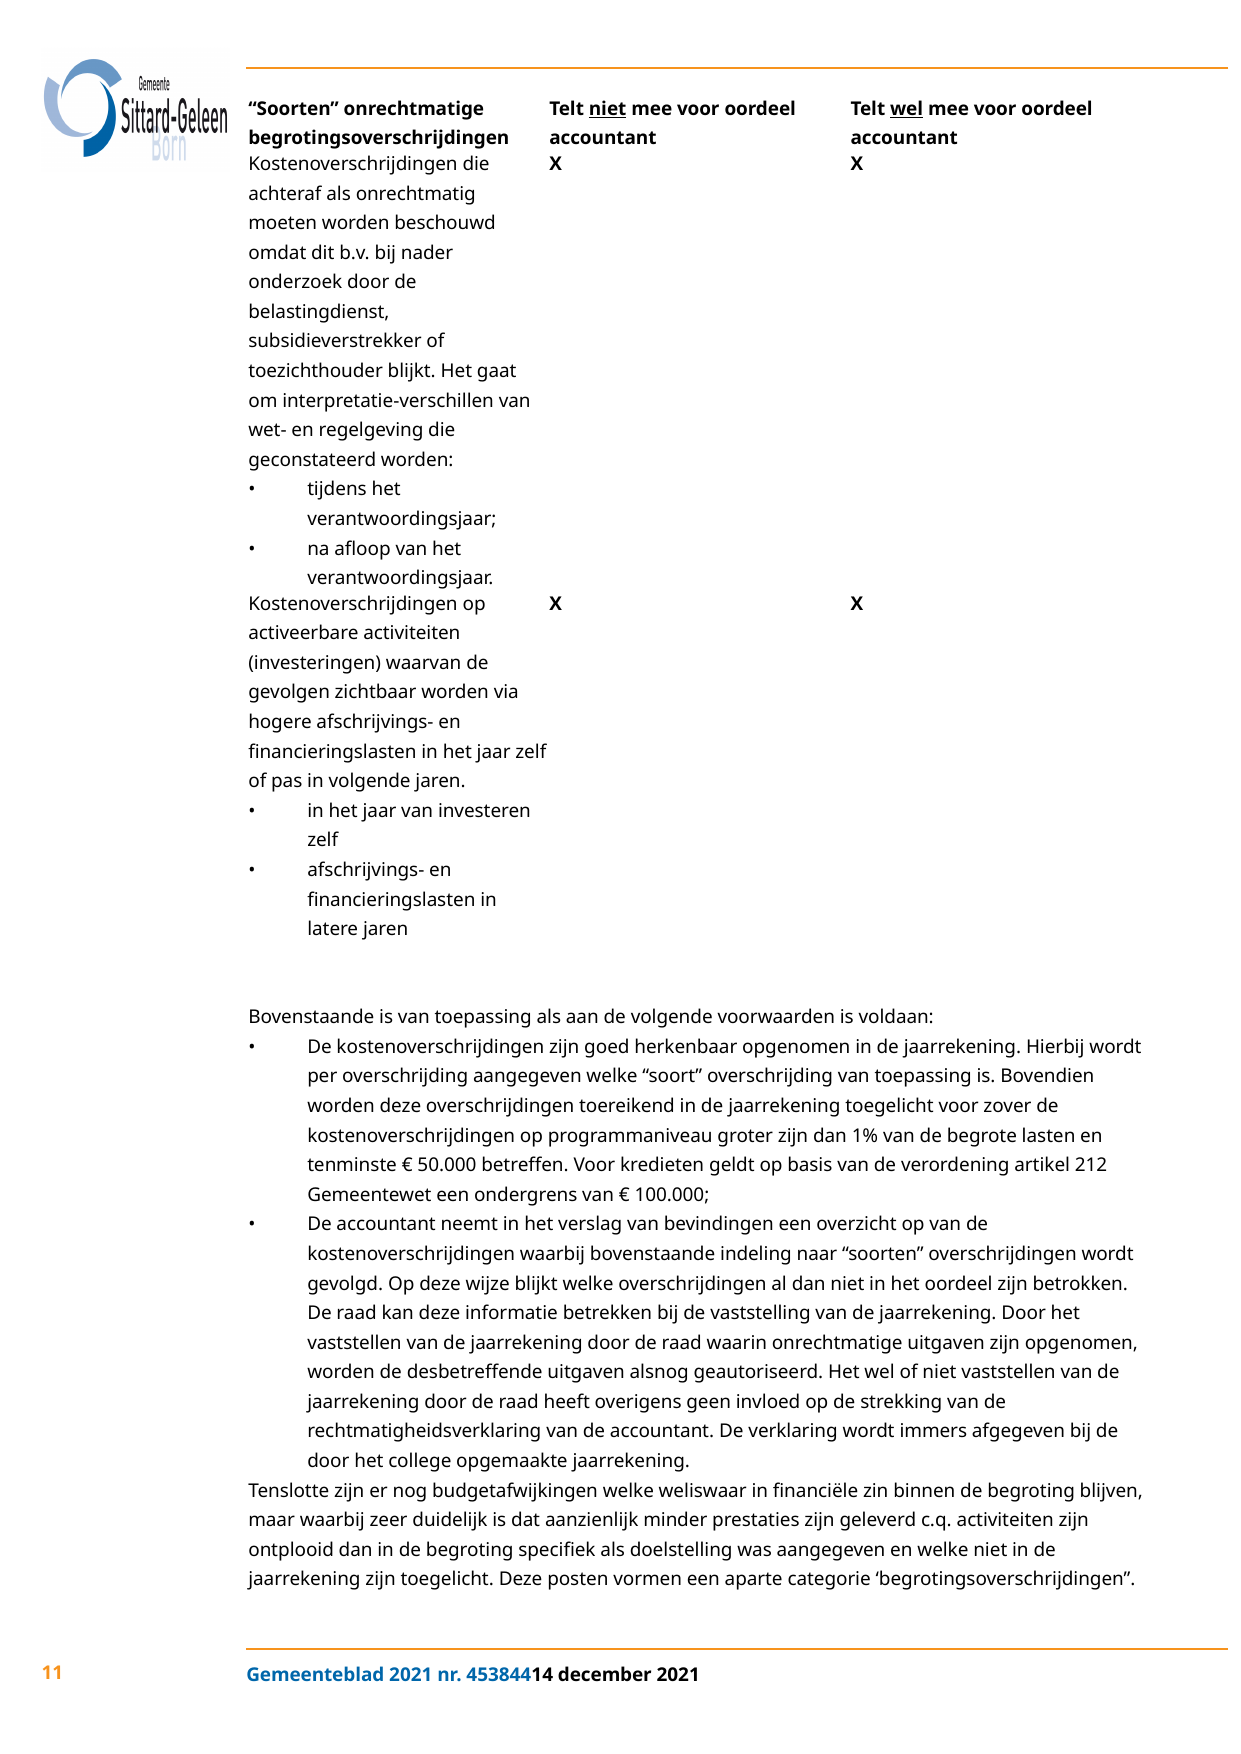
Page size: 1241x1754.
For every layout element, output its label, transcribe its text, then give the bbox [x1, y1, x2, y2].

table_header Telt niet mee voor oordeel accountant [549, 95, 850, 150]
table_header “Soorten” onrechtmatige begrotingsoverschrijdingen [248, 95, 549, 150]
table_cell Kostenoverschrijdingen die achteraf als onrechtmatig moeten worden beschouwd omdat dit b.v. bij nader onderzoek door de belastingdienst, subsidieverstrekker of toezichthouder blijkt. Het gaat om interpretatie-verschillen van wet- en regelgeving die geconstateerd worden: tijdens het verantwoordingsjaar; na afloop van het verantwoordingsjaar. [248, 150, 549, 590]
table_cell X [850, 590, 1152, 941]
table_cell X [549, 590, 850, 941]
text Bovenstaande is van toepassing als aan de volgende voorwaarden is voldaan: [248, 1003, 1152, 1029]
text Tenslotte zijn er nog budgetafwijkingen welke weliswaar in financiële zin binnen de begroting blijven, maar waarbij zeer duidelijk is dat aanzienlijk minder prestaties zijn geleverd c.q. activiteiten zijn ontplooid dan in de begroting specifiek als doelstelling was aangegeven en welke niet in de jaarrekening zijn toegelicht. Deze posten vormen een aparte categorie ‘begrotingsoverschrijdingen”. [248, 1477, 1152, 1591]
table_cell X [850, 150, 1152, 590]
table_header Telt wel mee voor oordeel accountant [850, 95, 1152, 150]
list De accountant neemt in het verslag van bevindingen een overzicht op van de kostenoverschrijdingen waarbij bovenstaande indeling naar “soorten” overschrijdingen wordt gevolgd. Op deze wijze blijkt welke overschrijdingen al dan niet in het oordeel zijn betrokken. De raad kan deze informatie betrekken bij de vaststelling van de jaarrekening. Door het vaststellen van de jaarrekening door de raad waarin onrechtmatige uitgaven zijn opgenomen, worden de desbetreffende uitgaven alsnog geautoriseerd. Het wel of niet vaststellen van de jaarrekening door de raad heeft overigens geen invloed op de strekking van de rechtmatigheidsverklaring van de accountant. De verklaring wordt immers afgegeven bij de door het college opgemaakte jaarrekening. [248, 1211, 1152, 1473]
picture [41, 47, 231, 172]
list De kostenoverschrijdingen zijn goed herkenbaar opgenomen in de jaarrekening. Hierbij wordt per overschrijding aangegeven welke “soort” overschrijding van toepassing is. Bovendien worden deze overschrijdingen toereikend in de jaarrekening toegelicht voor zover de kostenoverschrijdingen op programmaniveau groter zijn dan 1% van de begrote lasten en tenminste € 50.000 betreffen. Voor kredieten geldt op basis van de verordening artikel 212 Gemeentewet een ondergrens van € 100.000; [248, 1033, 1152, 1207]
table_cell Kostenoverschrijdingen op activeerbare activiteiten (investeringen) waarvan de gevolgen zichtbaar worden via hogere afschrijvings- en financieringslasten in het jaar zelf of pas in volgende jaren. in het jaar van investeren zelf afschrijvings- en financieringslasten in latere jaren [248, 590, 549, 941]
table_cell X [549, 150, 850, 590]
